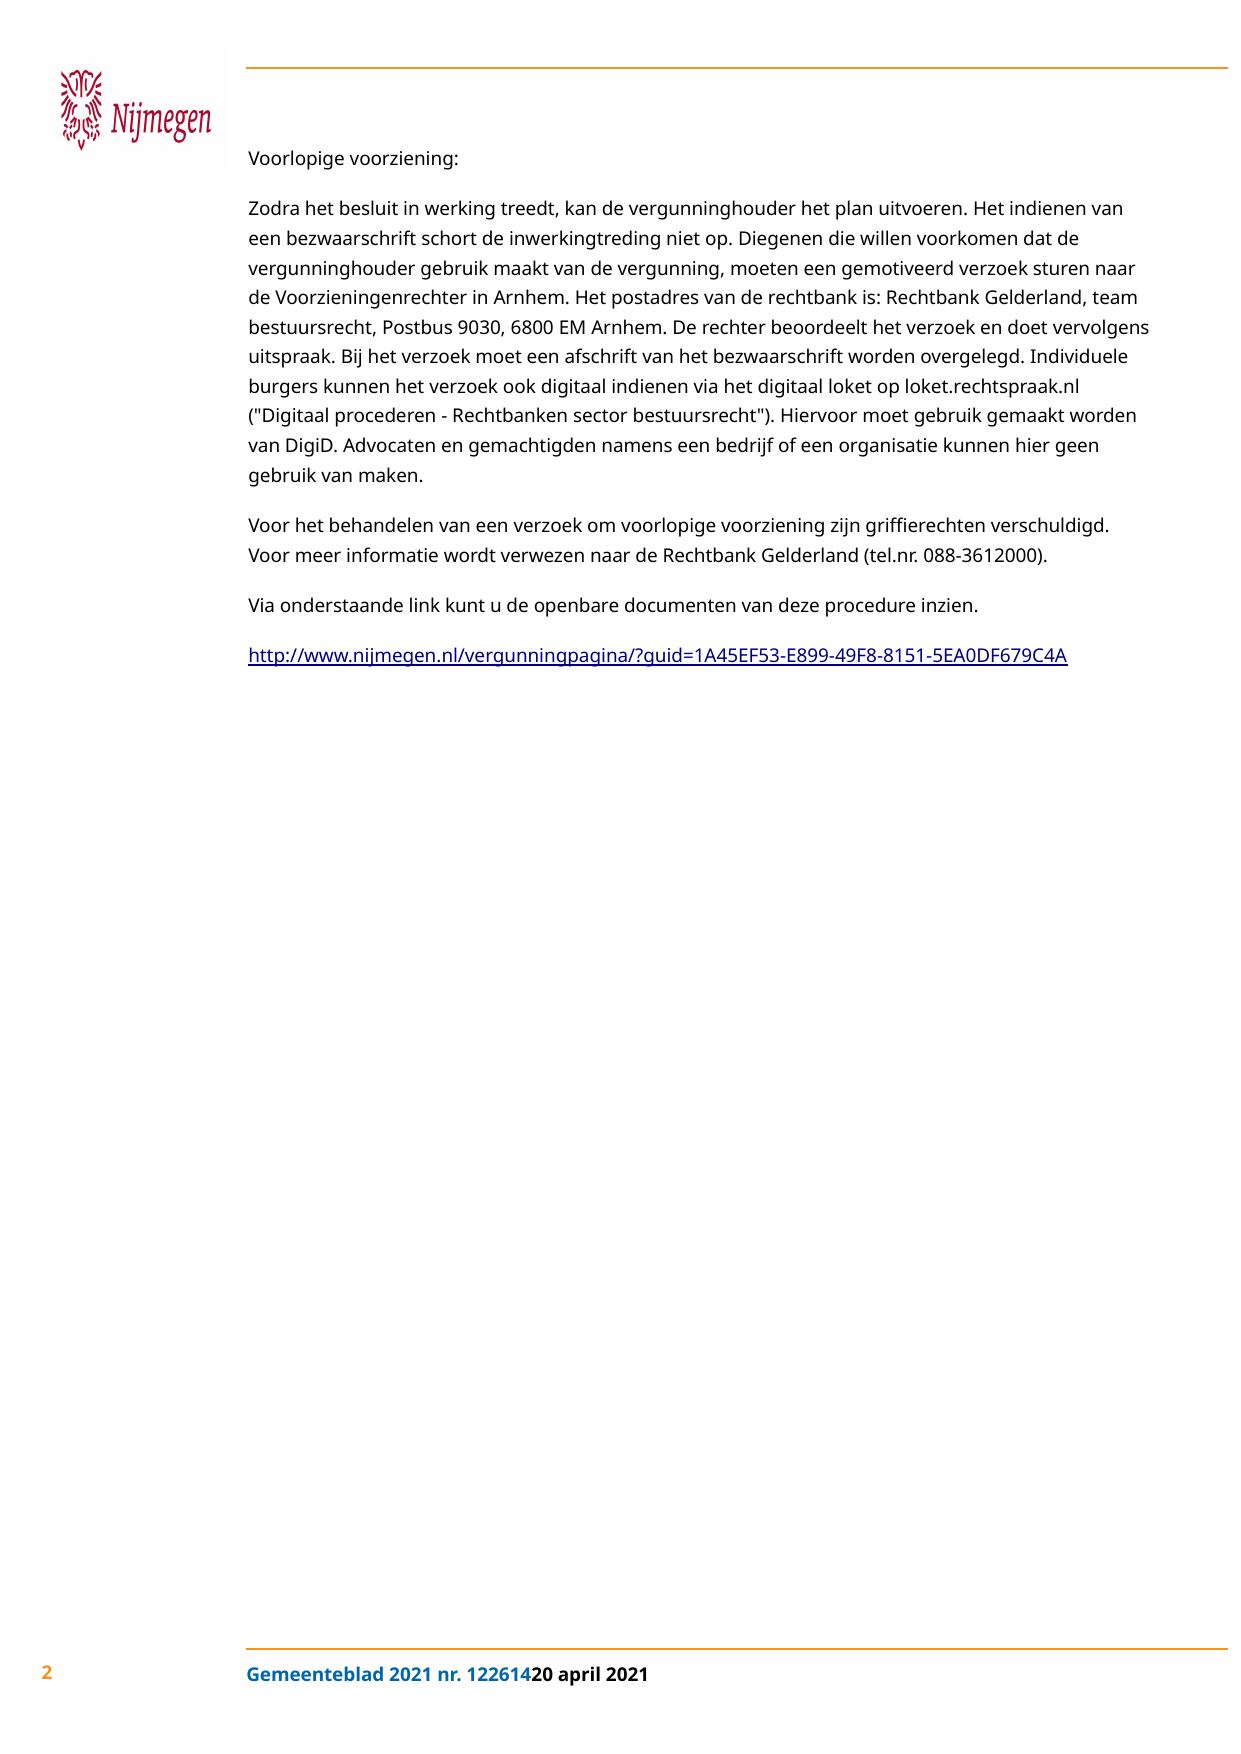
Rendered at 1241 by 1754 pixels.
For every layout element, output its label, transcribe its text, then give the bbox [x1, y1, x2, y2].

text Via onderstaande link kunt u de openbare documenten van deze procedure inzien. [248, 592, 1152, 618]
text Zodra het besluit in werking treedt, kan de vergunninghouder het plan uitvoeren. Het indienen van een bezwaarschrift schort de inwerkingtreding niet op. Diegenen die willen voorkomen dat de vergunninghouder gebruik maakt van de vergunning, moeten een gemotiveerd verzoek sturen naar de Voorzieningenrechter in Arnhem. Het postadres van de rechtbank is: Rechtbank Gelderland, team bestuursrecht, Postbus 9030, 6800 EM Arnhem. De rechter beoordeelt het verzoek en doet vervolgens uitspraak. Bij het verzoek moet een afschrift van het bezwaarschrift worden overgelegd. Individuele burgers kunnen het verzoek ook digitaal indienen via het digitaal loket op loket.rechtspraak.nl ("Digitaal procederen - Rechtbanken sector bestuursrecht"). Hiervoor moet gebruik gemaakt worden van DigiD. Advocaten en gemachtigden namens een bedrijf of een organisatie kunnen hier geen gebruik van maken. [248, 196, 1152, 488]
picture [41, 47, 231, 172]
text Voorlopige voorziening: [248, 145, 1152, 171]
text http://www.nijmegen.nl/vergunningpagina/?guid=1A45EF53-E899-49F8-8151-5EA0DF679C4A [248, 643, 1152, 668]
text Voor het behandelen van een verzoek om voorlopige voorziening zijn griffierechten verschuldigd. Voor meer informatie wordt verwezen naar de Rechtbank Gelderland (tel.nr. 088-3612000). [248, 512, 1152, 568]
